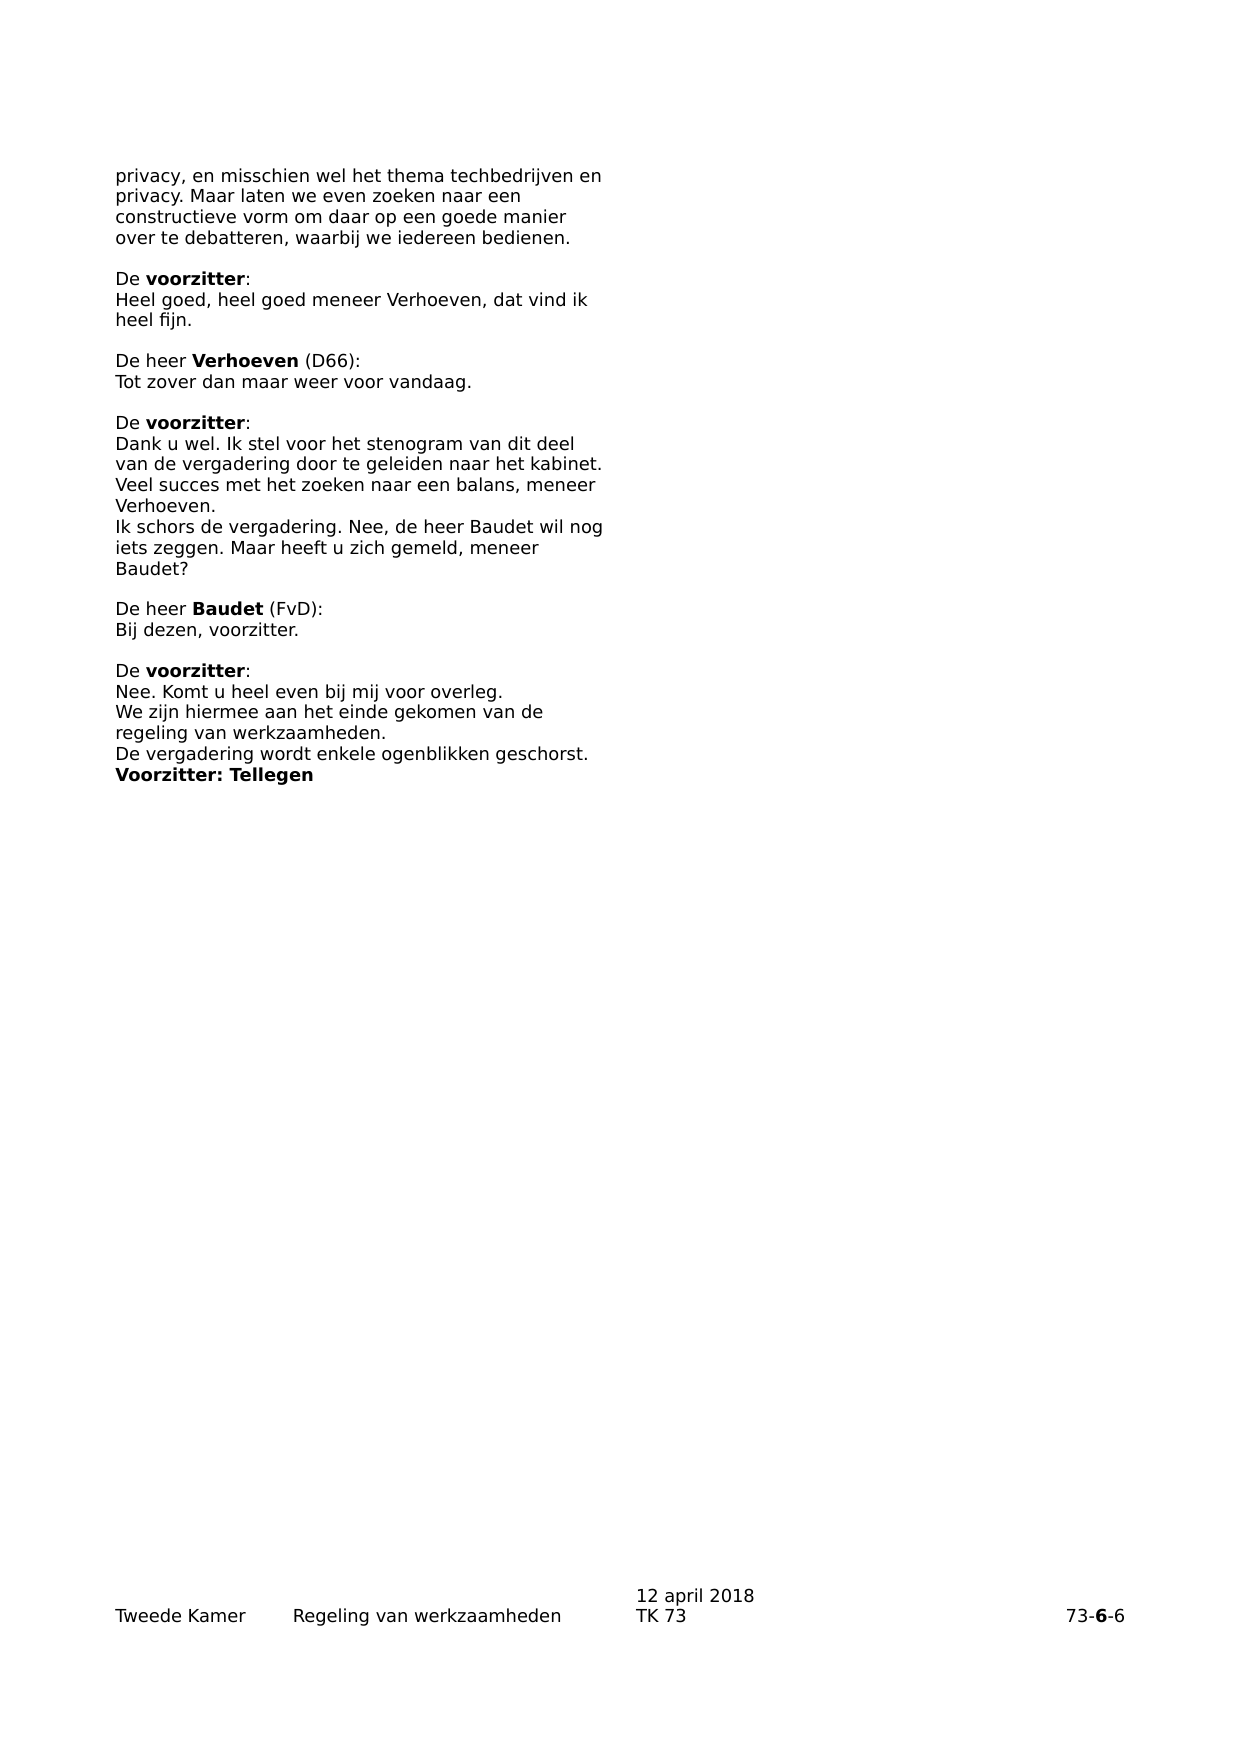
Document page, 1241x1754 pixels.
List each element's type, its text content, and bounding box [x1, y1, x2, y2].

text De voorzitter: [115, 269, 605, 289]
text Bij dezen, voorzitter. [115, 620, 605, 641]
text Heel goed, heel goed meneer Verhoeven, dat vind ik heel fijn. [115, 289, 605, 331]
text Dank u wel. Ik stel voor het stenogram van dit deel van de vergadering door te geleiden naar het kabinet. Veel succes met het zoeken naar een balans, meneer Verhoeven. [115, 433, 605, 517]
text De voorzitter: [115, 661, 605, 681]
text Voorzitter: Tellegen [115, 765, 605, 786]
text Ik schors de vergadering. Nee, de heer Baudet wil nog iets zeggen. Maar heeft u zich gemeld, meneer Baudet? [115, 517, 605, 579]
text De voorzitter: [115, 413, 605, 433]
text De heer Baudet (FvD): [115, 599, 605, 620]
text privacy, en misschien wel het thema techbedrijven en privacy. Maar laten we even zoeken naar een constructieve vorm om daar op een goede manier over te debatteren, waarbij we iedereen bedienen. [115, 165, 605, 249]
text De vergadering wordt enkele ogenblikken geschorst. [115, 744, 605, 765]
text Tot zover dan maar weer voor vandaag. [115, 372, 605, 393]
text We zijn hiermee aan het einde gekomen van de regeling van werkzaamheden. [115, 702, 605, 744]
text De heer Verhoeven (D66): [115, 351, 605, 372]
text Nee. Komt u heel even bij mij voor overleg. [115, 681, 605, 702]
